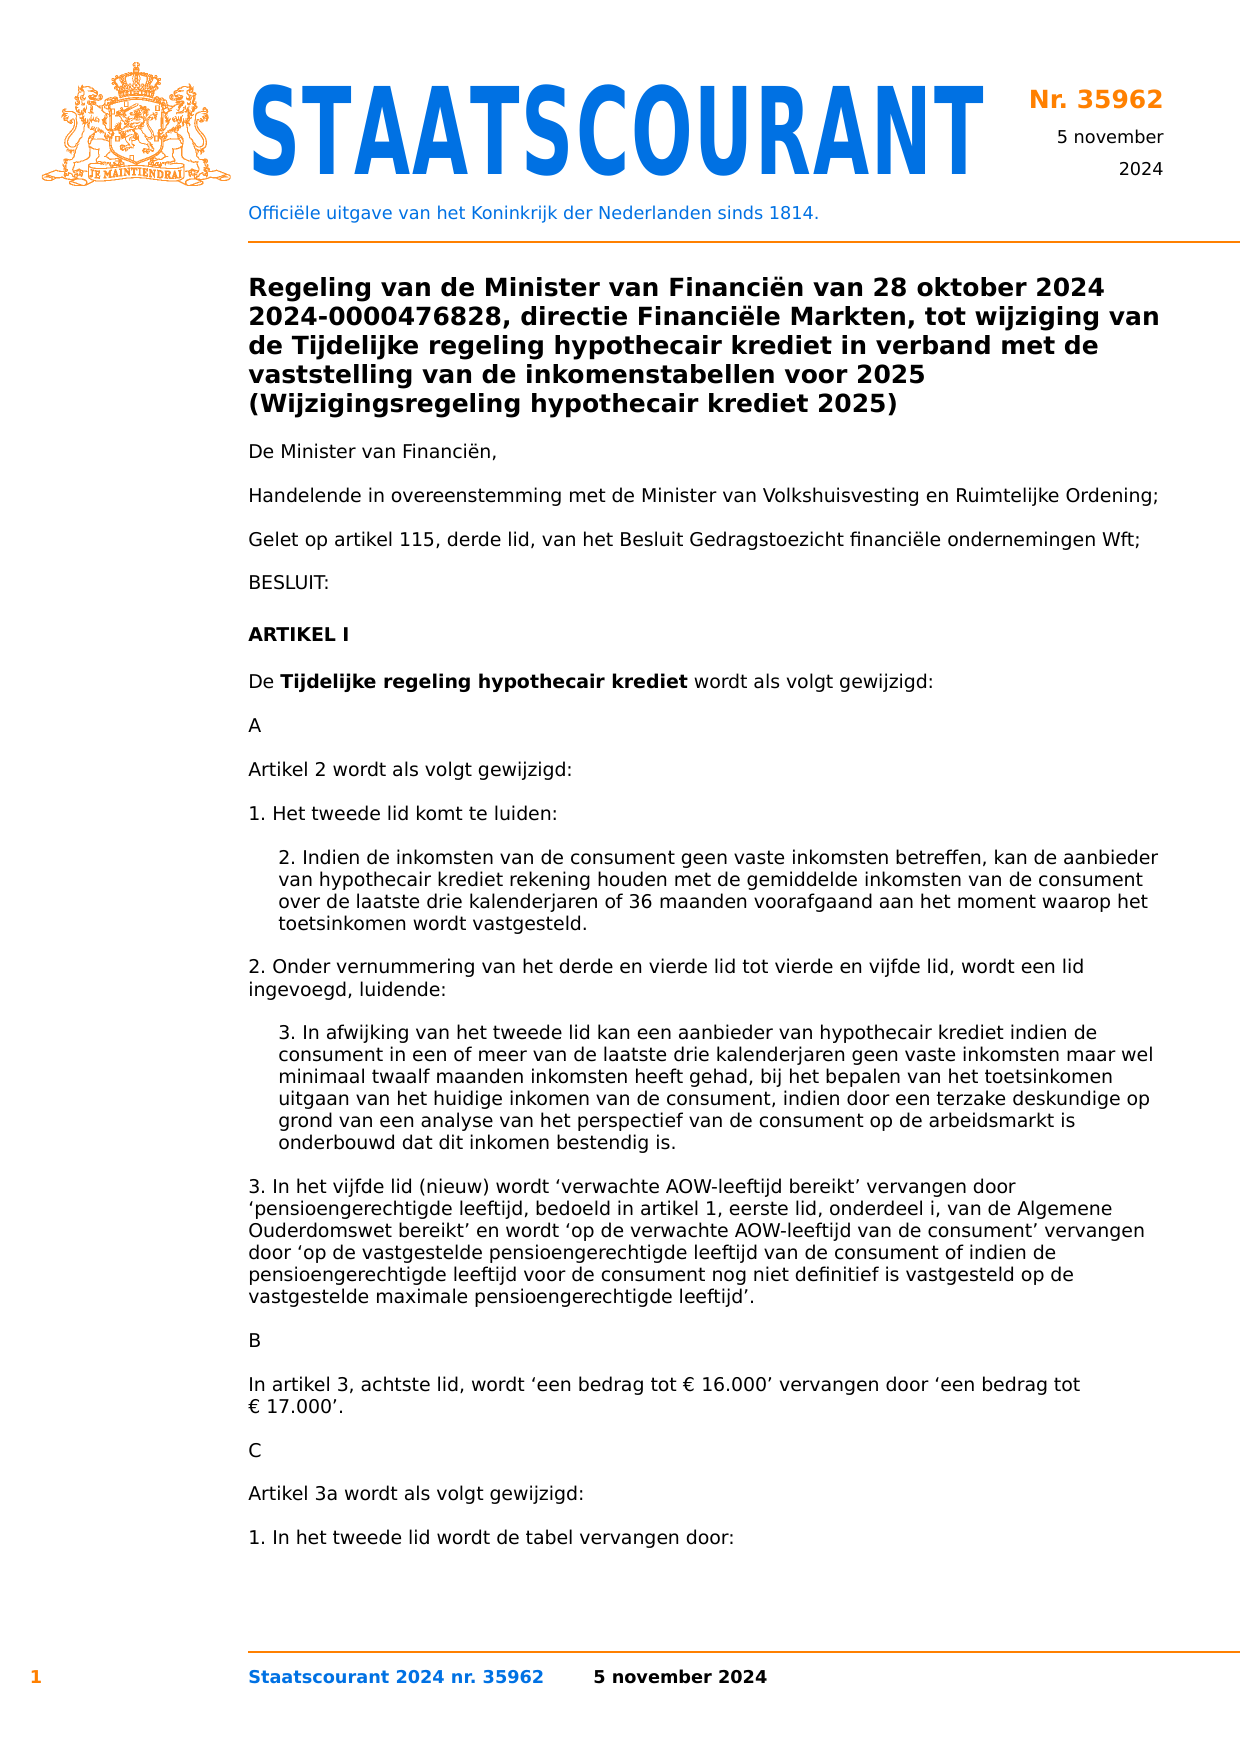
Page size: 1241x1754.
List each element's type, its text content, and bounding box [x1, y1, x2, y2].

text A [248, 715, 1163, 737]
text BESLUIT: [248, 572, 1163, 594]
table_cell 2024 [998, 153, 1240, 203]
table_header Nr. 35962 [998, 62, 1240, 121]
picture [41, 62, 231, 186]
text Gelet op artikel 115, derde lid, van het Besluit Gedragstoezicht financiële ondernemingen Wft; [248, 528, 1163, 550]
table_cell 5 november [998, 121, 1240, 153]
text Artikel 2 wordt als volgt gewijzigd: [248, 759, 1163, 781]
text 3. In afwijking van het tweede lid kan een aanbieder van hypothecair krediet indien de consument in een of meer van de laatste drie kalenderjaren geen vaste inkomsten maar wel minimaal twaalf maanden inkomsten heeft gehad, bij het bepalen van het toetsinkomen uitgaan van het huidige inkomen van de consument, indien door een terzake deskundige op grond van een analyse van het perspectief van de consument op de arbeidsmarkt is onderbouwd dat dit inkomen bestendig is. [278, 1022, 1163, 1154]
text In artikel 3, achtste lid, wordt ‘een bedrag tot € 16.000’ vervangen door ‘een bedrag tot € 17.000’. [248, 1374, 1163, 1418]
text C [248, 1439, 1163, 1461]
subtitle Regeling van de Minister van Financiën van 28 oktober 2024 2024-0000476828, directie Financiële Markten, tot wijziging van de Tijdelijke regeling hypothecair krediet in verband met de vaststelling van de inkomenstabellen voor 2025 (Wijzigingsregeling hypothecair krediet 2025) [248, 273, 1163, 419]
text Handelende in overeenstemming met de Minister van Volkshuisvesting en Ruimtelijke Ordening; [248, 484, 1163, 507]
table_cell Officiële uitgave van het Koninkrijk der Nederlanden sinds 1814. [248, 203, 1240, 241]
text 3. In het vijfde lid (nieuw) wordt ‘verwachte AOW-leeftijd bereikt’ vervangen door ‘pensioengerechtigde leeftijd, bedoeld in artikel 1, eerste lid, onderdeel i, van de Algemene Ouderdomswet bereikt’ en wordt ‘op de verwachte AOW-leeftijd van de consument’ vervangen door ‘op de vastgestelde pensioengerechtigde leeftijd van de consument of indien de pensioengerechtigde leeftijd voor de consument nog niet definitief is vastgesteld op de vastgestelde maximale pensioengerechtigde leeftijd’. [248, 1176, 1163, 1308]
text 2. Indien de inkomsten van de consument geen vaste inkomsten betreffen, kan de aanbieder van hypothecair krediet rekening houden met de gemiddelde inkomsten van de consument over de laatste drie kalenderjaren of 36 maanden voorafgaand aan het moment waarop het toetsinkomen wordt vastgesteld. [278, 847, 1163, 934]
text 1. Het tweede lid komt te luiden: [248, 803, 1163, 825]
text B [248, 1330, 1163, 1352]
text 2. Onder vernummering van het derde en vierde lid tot vierde en vijfde lid, wordt een lid ingevoegd, luidende: [248, 956, 1163, 1000]
table_header STAATSCOURANT [248, 62, 998, 203]
table_header [25, 62, 248, 241]
subtitle ARTIKEL I [248, 624, 1163, 646]
text Artikel 3a wordt als volgt gewijzigd: [248, 1483, 1163, 1505]
text 1. In het tweede lid wordt de tabel vervangen door: [248, 1527, 1163, 1549]
text De Tijdelijke regeling hypothecair krediet wordt als volgt gewijzigd: [248, 671, 1163, 693]
text De Minister van Financiën, [248, 441, 1163, 463]
